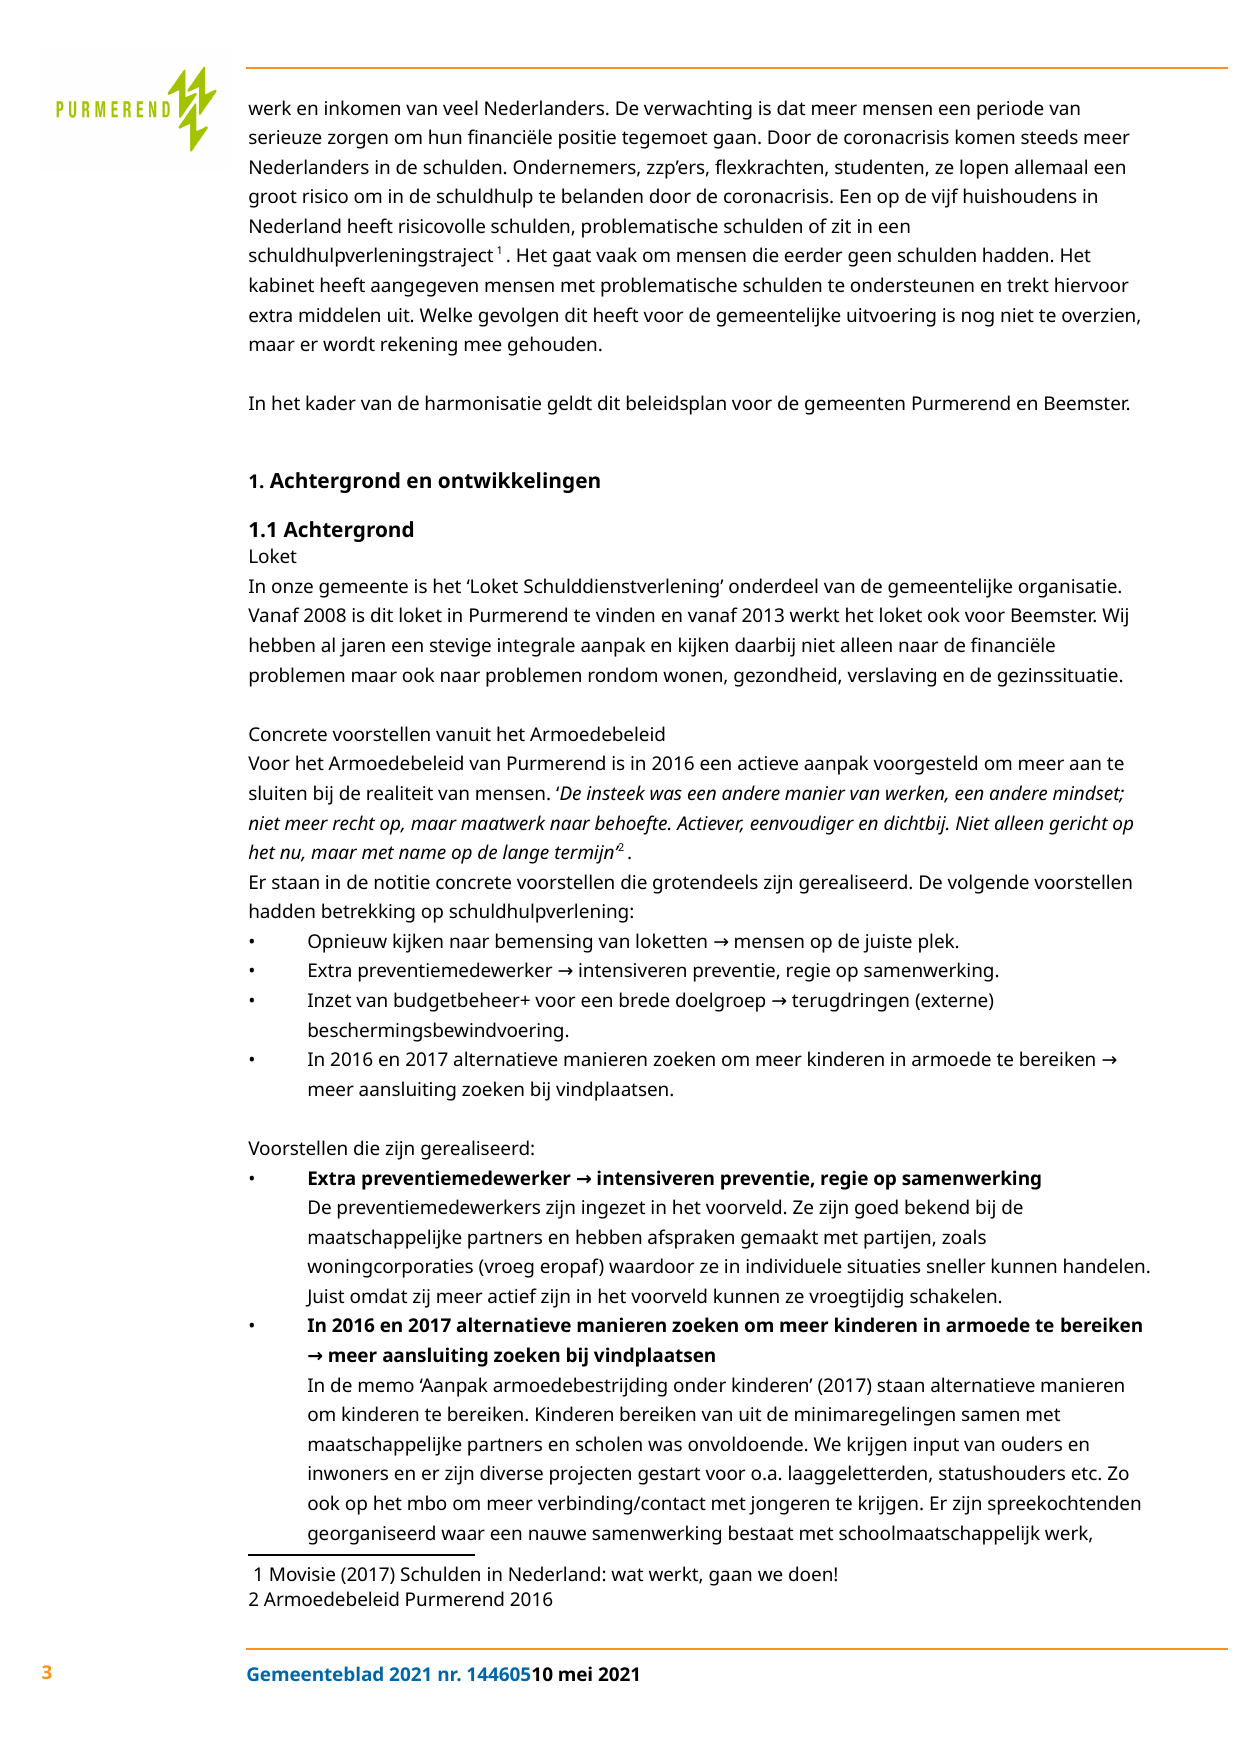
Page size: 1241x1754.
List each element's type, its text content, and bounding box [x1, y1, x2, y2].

list In 2016 en 2017 alternatieve manieren zoeken om meer kinderen in armoede te bereiken → meer aansluiting zoeken bij vindplaatsen. [248, 1046, 1152, 1102]
text Loket [248, 543, 1152, 569]
list Extra preventiemedewerker → intensiveren preventie, regie op samenwerking [248, 1165, 1152, 1191]
text Movisie (2017) Schulden in Nederland: wat werkt, gaan we doen! [248, 1561, 1152, 1586]
text In het kader van de harmonisatie geldt dit beleidsplan voor de gemeenten Purmerend en Beemster. [248, 391, 1152, 416]
list In 2016 en 2017 alternatieve manieren zoeken om meer kinderen in armoede te bereiken → meer aansluiting zoeken bij vindplaatsen [248, 1313, 1152, 1368]
list Extra preventiemedewerker → intensiveren preventie, regie op samenwerking. [248, 958, 1152, 983]
text Er staan in de notitie concrete voorstellen die grotendeels zijn gerealiseerd. De volgende voorstellen hadden betrekking op schuldhulpverlening: [248, 869, 1152, 924]
text Voorstellen die zijn gerealiseerd: [248, 1135, 1152, 1161]
text Voor het Armoedebeleid van Purmerend is in 2016 een actieve aanpak voorgesteld om meer aan te sluiten bij de realiteit van mensen. ‘De insteek was een andere manier van werken, een andere mindset; niet meer recht op, maar maatwerk naar behoefte. Actiever, eenvoudiger en dichtbij. Niet alleen gericht op het nu, maar met name op de lange termijn’. [248, 751, 1152, 865]
text Armoedebeleid Purmerend 2016 [248, 1586, 1152, 1612]
text werk en inkomen van veel Nederlanders. De verwachting is dat meer mensen een periode van serieuze zorgen om hun financiële positie tegemoet gaan. Door de coronacrisis komen steeds meer Nederlanders in de schulden. Ondernemers, zzp’ers, flexkrachten, studenten, ze lopen allemaal een groot risico om in de schuldhulp te belanden door de coronacrisis. Een op de vijf huishoudens in Nederland heeft risicovolle schulden, problematische schulden of zit in een schuldhulpverleningstraject. Het gaat vaak om mensen die eerder geen schulden hadden. Het kabinet heeft aangegeven mensen met problematische schulden te ondersteunen en trekt hiervoor extra middelen uit. Welke gevolgen dit heeft voor de gemeentelijke uitvoering is nog niet te overzien, maar er wordt rekening mee gehouden. [248, 95, 1152, 357]
picture [41, 47, 231, 172]
text In onze gemeente is het ‘Loket Schulddienstverlening’ onderdeel van de gemeentelijke organisatie. Vanaf 2008 is dit loket in Purmerend te vinden en vanaf 2013 werkt het loket ook voor Beemster. Wij hebben al jaren een stevige integrale aanpak en kijken daarbij niet alleen naar de financiële problemen maar ook naar problemen rondom wonen, gezondheid, verslaving en de gezinssituatie. [248, 573, 1152, 688]
list De preventiemedewerkers zijn ingezet in het voorveld. Ze zijn goed bekend bij de maatschappelijke partners en hebben afspraken gemaakt met partijen, zoals woningcorporaties (vroeg eropaf) waardoor ze in individuele situaties sneller kunnen handelen. Juist omdat zij meer actief zijn in het voorveld kunnen ze vroegtijdig schakelen. [248, 1194, 1152, 1309]
list In de memo ‘Aanpak armoedebestrijding onder kinderen’ (2017) staan alternatieve manieren om kinderen te bereiken. Kinderen bereiken van uit de minimaregelingen samen met maatschappelijke partners en scholen was onvoldoende. We krijgen input van ouders en inwoners en er zijn diverse projecten gestart voor o.a. laaggeletterden, statushouders etc. Zo ook op het mbo om meer verbinding/contact met jongeren te krijgen. Er zijn spreekochtenden georganiseerd waar een nauwe samenwerking bestaat met schoolmaatschappelijk werk, [248, 1372, 1152, 1546]
list Opnieuw kijken naar bemensing van loketten → mensen op de juiste plek. [248, 928, 1152, 954]
list Inzet van budgetbeheer+ voor een brede doelgroep → terugdringen (externe) beschermingsbewindvoering. [248, 987, 1152, 1043]
text Concrete voorstellen vanuit het Armoedebeleid [248, 721, 1152, 747]
text 1.1 Achtergrond [248, 515, 1152, 543]
text 1. Achtergrond en ontwikkelingen [248, 466, 1152, 494]
